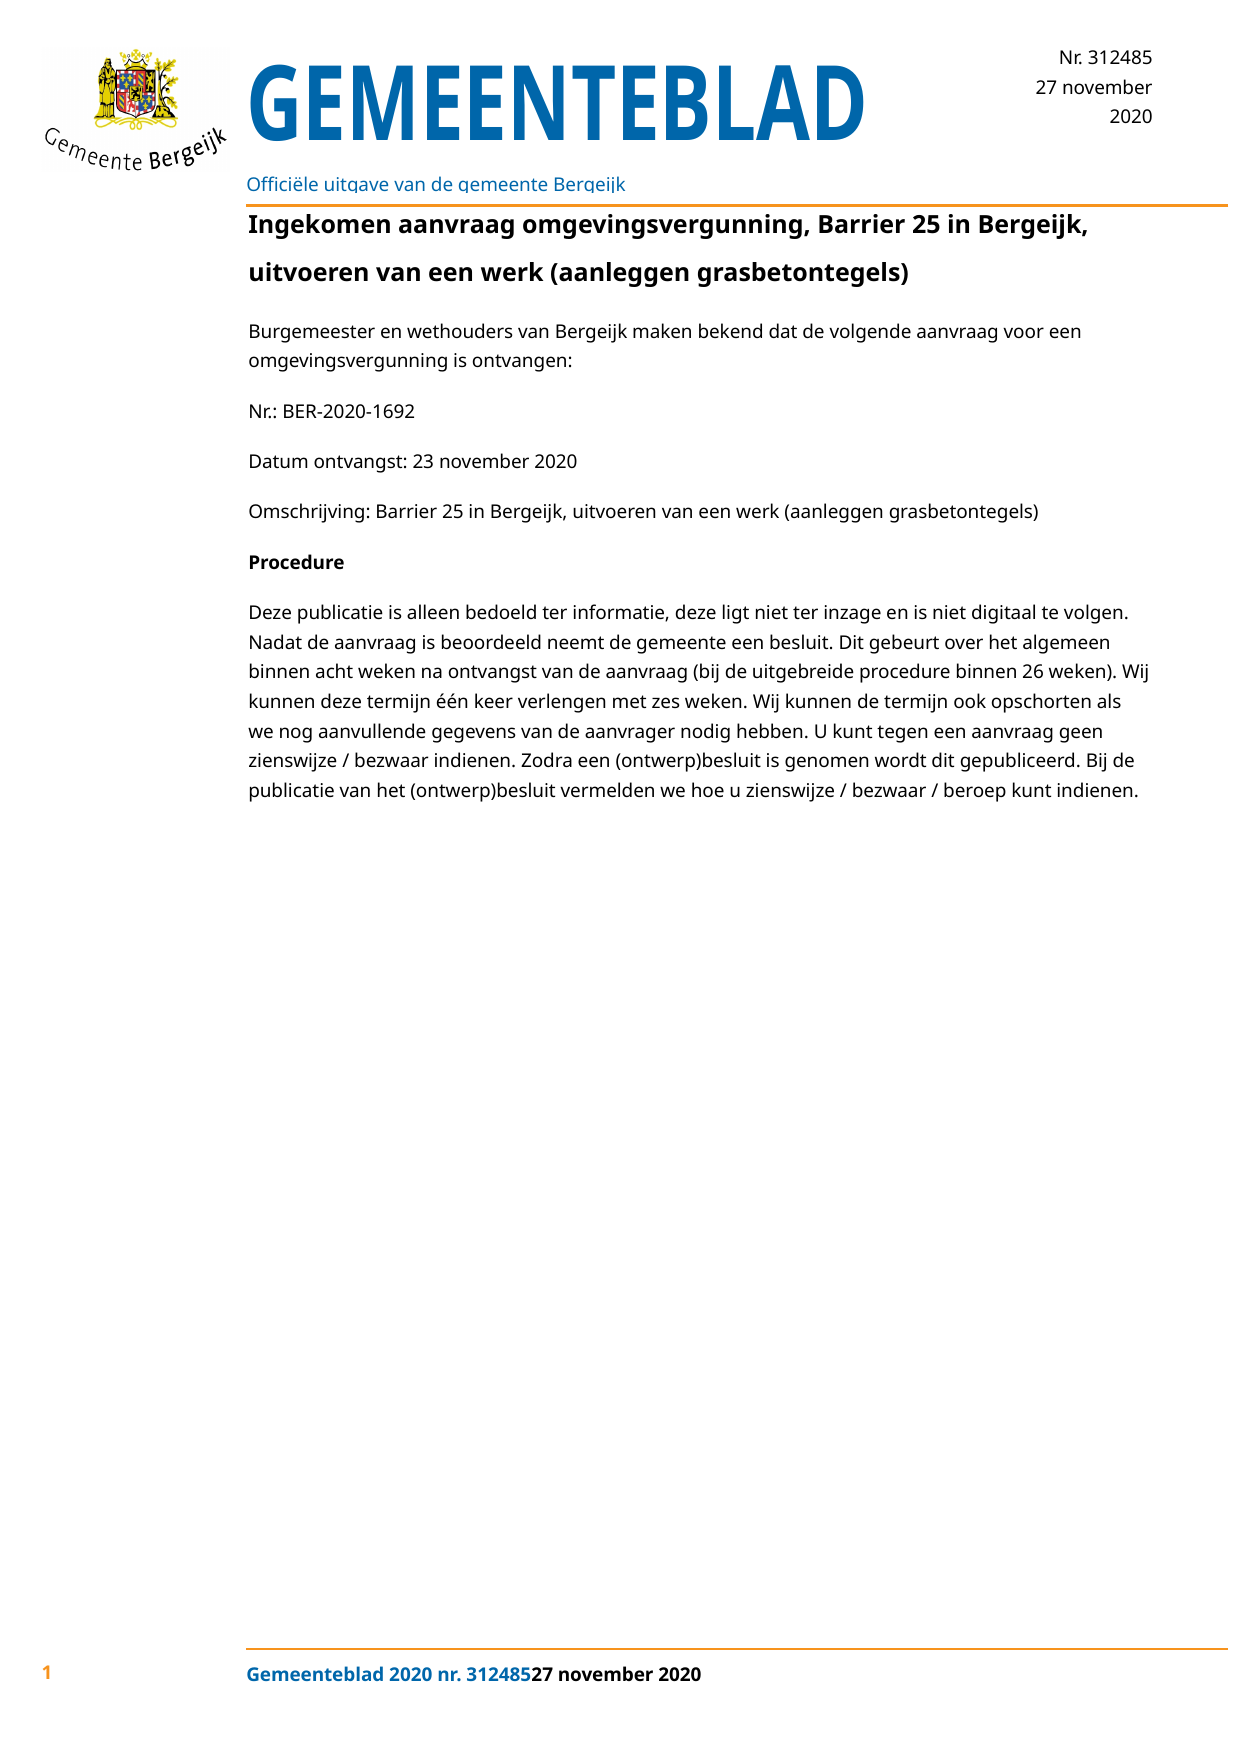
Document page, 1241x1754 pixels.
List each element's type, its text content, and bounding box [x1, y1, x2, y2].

text Datum ontvangst: 23 november 2020 [248, 448, 1152, 474]
picture [41, 47, 231, 172]
text Nr.: BER-2020-1692 [248, 398, 1152, 424]
text Procedure [248, 549, 1152, 575]
text Deze publicatie is alleen bedoeld ter informatie, deze ligt niet ter inzage en is niet digitaal te volgen. Nadat de aanvraag is beoordeeld neemt de gemeente een besluit. Dit gebeurt over het algemeen binnen acht weken na ontvangst van de aanvraag (bij de uitgebreide procedure binnen 26 weken). Wij kunnen deze termijn één keer verlengen met zes weken. Wij kunnen de termijn ook opschorten als we nog aanvullende gegevens van de aanvrager nodig hebben. U kunt tegen een aanvraag geen zienswijze / bezwaar indienen. Zodra een (ontwerp)besluit is genomen wordt dit gepubliceerd. Bij de publicatie van het (ontwerp)besluit vermelden we hoe u zienswijze / bezwaar / beroep kunt indienen. [248, 599, 1152, 803]
text Burgemeester en wethouders van Bergeijk maken bekend dat de volgende aanvraag voor een omgevingsvergunning is ontvangen: [248, 318, 1152, 373]
text Omschrijving: Barrier 25 in Bergeijk, uitvoeren van een werk (aanleggen grasbetontegels) [248, 499, 1152, 524]
text Ingekomen aanvraag omgevingsvergunning, Barrier 25 in Bergeijk, uitvoeren van een werk (aanleggen grasbetontegels) [248, 207, 1152, 288]
